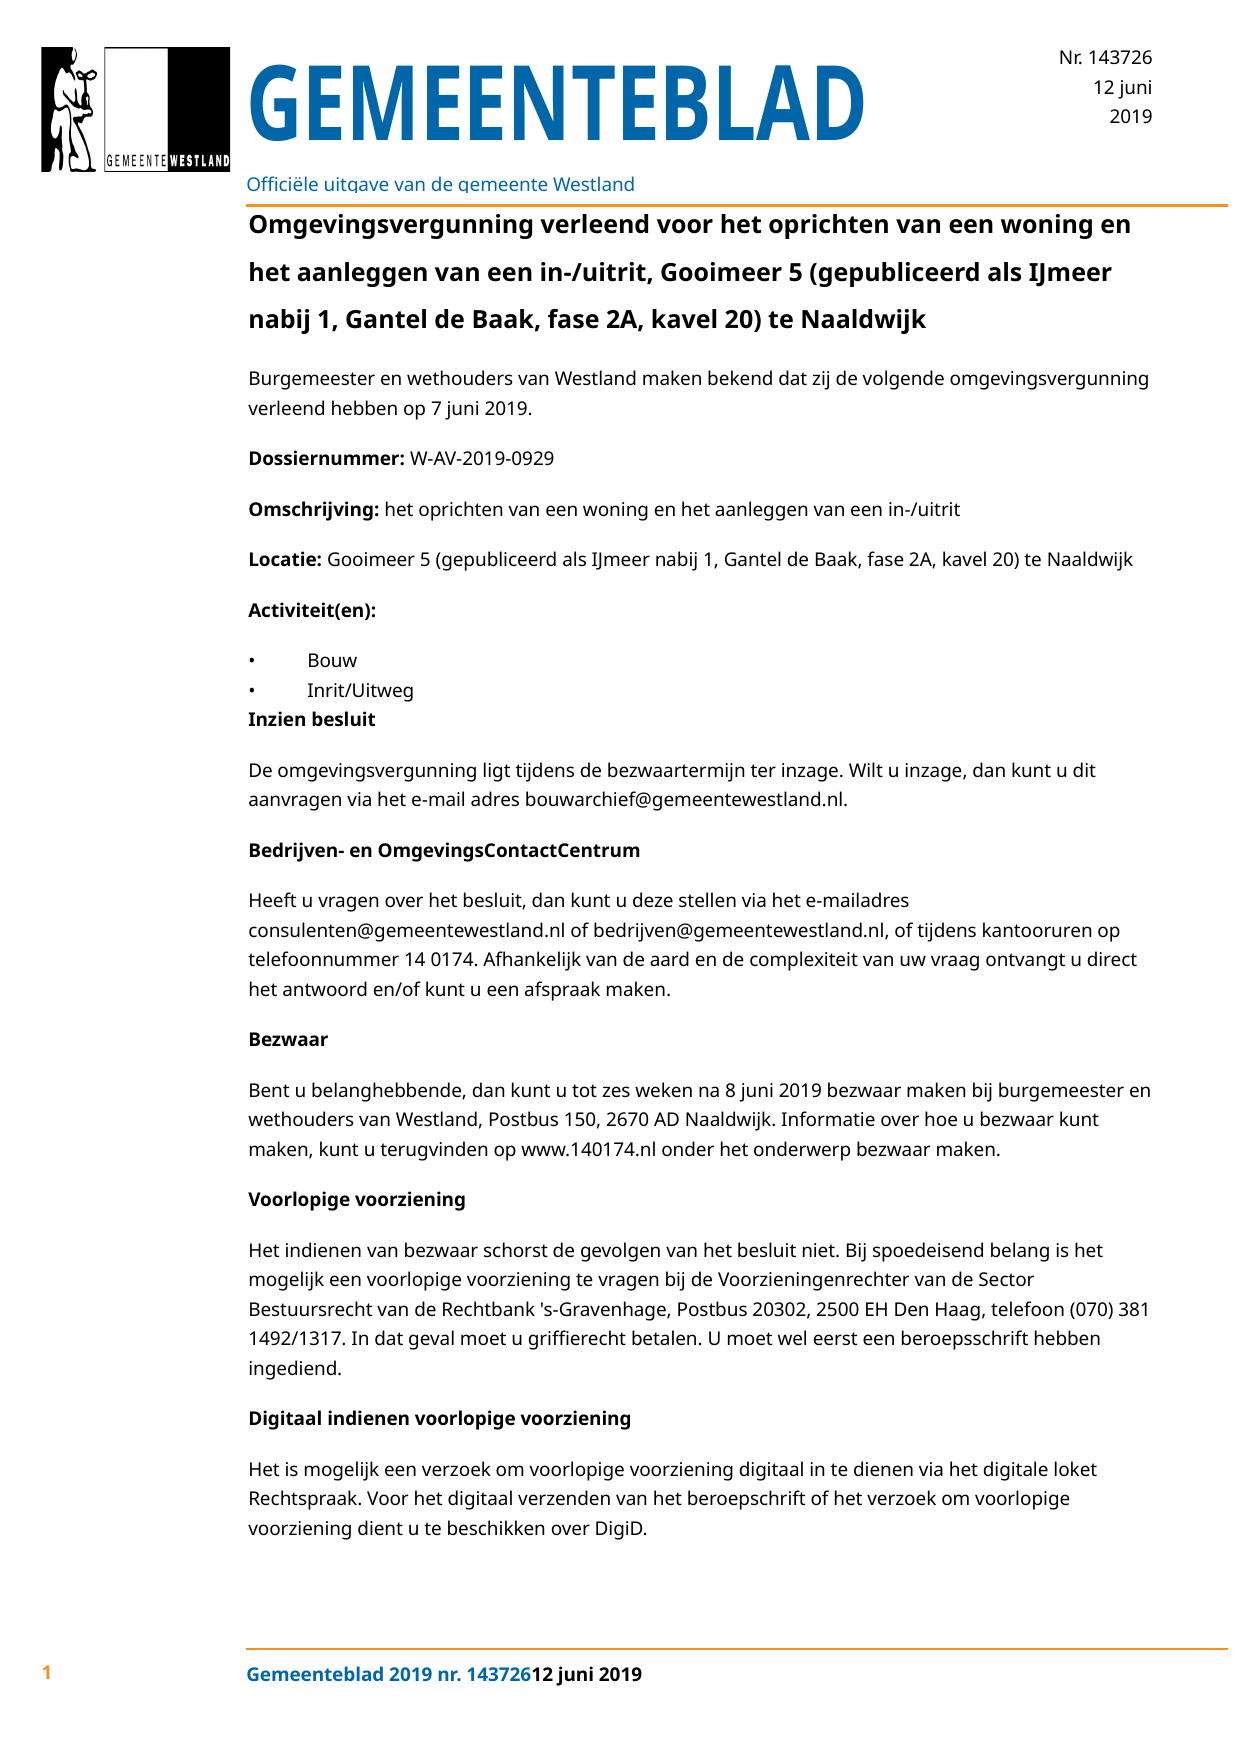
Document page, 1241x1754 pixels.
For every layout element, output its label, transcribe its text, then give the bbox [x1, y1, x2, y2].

list Inrit/Uitweg [248, 677, 1152, 702]
text Omgevingsvergunning verleend voor het oprichten van een woning en het aanleggen van een in-/uitrit, Gooimeer 5 (gepubliceerd als IJmeer nabij 1, Gantel de Baak, fase 2A, kavel 20) te Naaldwijk [248, 207, 1152, 336]
text Omschrijving: het oprichten van een woning en het aanleggen van een in-/uitrit [248, 496, 1152, 522]
text Bent u belanghebbende, dan kunt u tot zes weken na 8 juni 2019 bezwaar maken bij burgemeester en wethouders van Westland, Postbus 150, 2670 AD Naaldwijk. Informatie over hoe u bezwaar kunt maken, kunt u terugvinden op www.140174.nl onder het onderwerp bezwaar maken. [248, 1077, 1152, 1162]
text Heeft u vragen over het besluit, dan kunt u deze stellen via het e-mailadres consulenten@gemeentewestland.nl of bedrijven@gemeentewestland.nl, of tijdens kantooruren op telefoonnummer 14 0174. Afhankelijk van de aard en de complexiteit van uw vraag ontvangt u direct het antwoord en/of kunt u een afspraak maken. [248, 887, 1152, 1002]
text Bezwaar [248, 1026, 1152, 1052]
text Het is mogelijk een verzoek om voorlopige voorziening digitaal in te dienen via het digitale loket Rechtspraak. Voor het digitaal verzenden van het beroepschrift of het verzoek om voorlopige voorziening dient u te beschikken over DigiD. [248, 1456, 1152, 1541]
text Locatie: Gooimeer 5 (gepubliceerd als IJmeer nabij 1, Gantel de Baak, fase 2A, kavel 20) te Naaldwijk [248, 546, 1152, 572]
text Het indienen van bezwaar schorst de gevolgen van het besluit niet. Bij spoedeisend belang is het mogelijk een voorlopige voorziening te vragen bij de Voorzieningenrechter van de Sector Bestuursrecht van de Rechtbank 's-Gravenhage, Postbus 20302, 2500 EH Den Haag, telefoon (070) 381 1492/1317. In dat geval moet u griffierecht betalen. U moet wel eerst een beroepsschrift hebben ingediend. [248, 1237, 1152, 1381]
text De omgevingsvergunning ligt tijdens de bezwaartermijn ter inzage. Wilt u inzage, dan kunt u dit aanvragen via het e-mail adres bouwarchief@gemeentewestland.nl. [248, 757, 1152, 812]
text Burgemeester en wethouders van Westland maken bekend dat zij de volgende omgevingsvergunning verleend hebben op 7 juni 2019. [248, 366, 1152, 421]
text Dossiernummer: W-AV-2019-0929 [248, 446, 1152, 471]
text Voorlopige voorziening [248, 1186, 1152, 1212]
text Activiteit(en): [248, 597, 1152, 622]
text Inzien besluit [248, 706, 1152, 732]
text Bedrijven- en OmgevingsContactCentrum [248, 837, 1152, 862]
list Bouw [248, 647, 1152, 673]
text Digitaal indienen voorlopige voorziening [248, 1406, 1152, 1431]
picture [41, 47, 231, 172]
